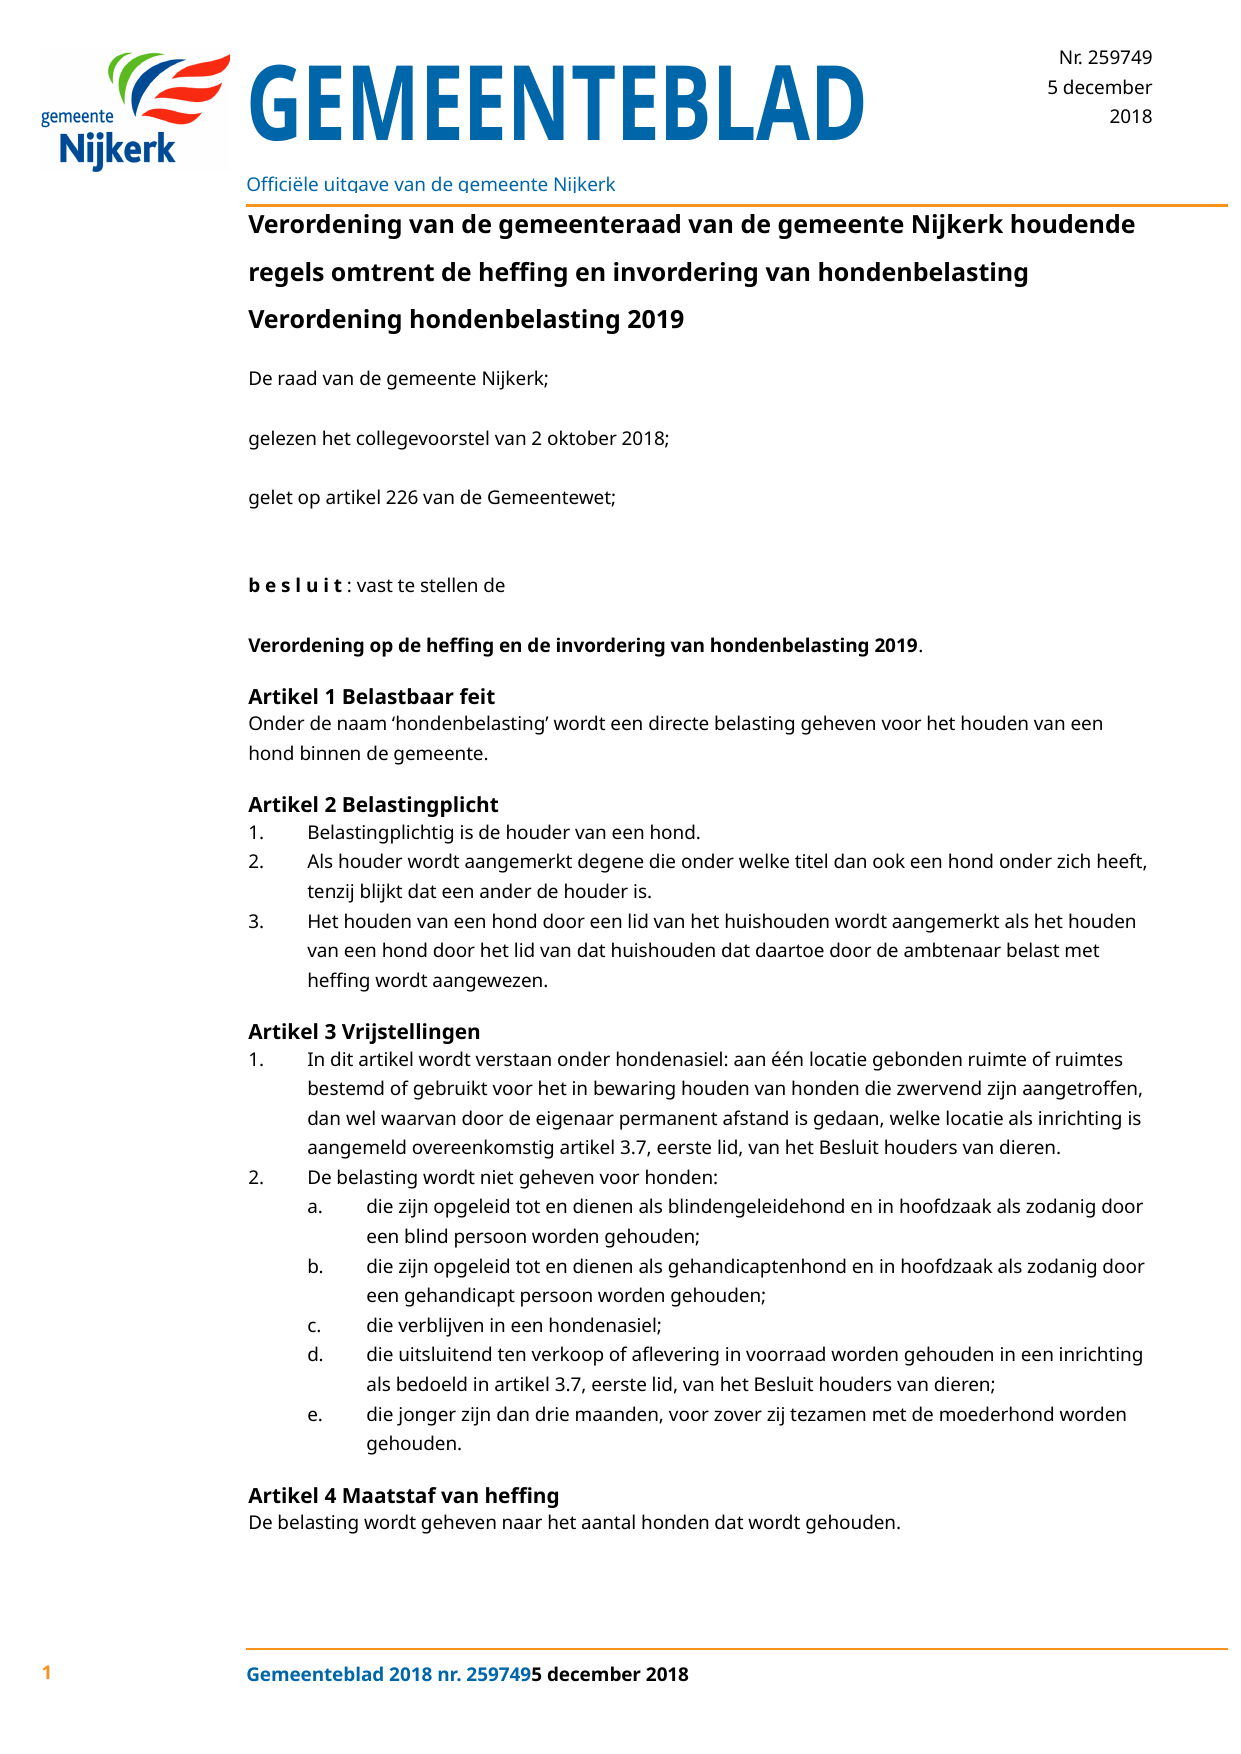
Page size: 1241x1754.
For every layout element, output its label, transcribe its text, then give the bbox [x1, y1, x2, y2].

picture [41, 47, 231, 172]
text Artikel 1 Belastbaar feit [248, 682, 1152, 711]
list die verblijven in een hondenasiel; [307, 1312, 1152, 1338]
text gelet op artikel 226 van de Gemeentewet; [248, 484, 1152, 509]
list Belastingplichtig is de houder van een hond. [248, 819, 1152, 845]
text De raad van de gemeente Nijkerk; [248, 366, 1152, 391]
list Het houden van een hond door een lid van het huishouden wordt aangemerkt als het houden van een hond door het lid van dat huishouden dat daartoe door de ambtenaar belast met heffing wordt aangewezen. [248, 908, 1152, 993]
list die zijn opgeleid tot en dienen als blindengeleidehond en in hoofdzaak als zodanig door een blind persoon worden gehouden; [307, 1194, 1152, 1249]
text b e s l u i t : vast te stellen de [248, 573, 1152, 598]
list Als houder wordt aangemerkt degene die onder welke titel dan ook een hond onder zich heeft, tenzij blijkt dat een ander de houder is. [248, 849, 1152, 904]
list die uitsluitend ten verkoop of aflevering in voorraad worden gehouden in een inrichting als bedoeld in artikel 3.7, eerste lid, van het Besluit houders van dieren; [307, 1342, 1152, 1397]
list die zijn opgeleid tot en dienen als gehandicaptenhond en in hoofdzaak als zodanig door een gehandicapt persoon worden gehouden; [307, 1253, 1152, 1308]
list In dit artikel wordt verstaan onder hondenasiel: aan één locatie gebonden ruimte of ruimtes bestemd of gebruikt voor het in bewaring houden van honden die zwervend zijn aangetroffen, dan wel waarvan door de eigenaar permanent afstand is gedaan, welke locatie als inrichting is aangemeld overeenkomstig artikel 3.7, eerste lid, van het Besluit houders van dieren. [248, 1046, 1152, 1160]
text Artikel 3 Vrijstellingen [248, 1017, 1152, 1046]
text Verordening op de heffing en de invordering van hondenbelasting 2019. [248, 632, 1152, 657]
list die jonger zijn dan drie maanden, voor zover zij tezamen met de moederhond worden gehouden. [307, 1401, 1152, 1456]
text Verordening van de gemeenteraad van de gemeente Nijkerk houdende regels omtrent de heffing en invordering van hondenbelasting Verordening hondenbelasting 2019 [248, 207, 1152, 336]
list De belasting wordt niet geheven voor honden: [248, 1164, 1152, 1190]
text Artikel 4 Maatstaf van heffing [248, 1481, 1152, 1509]
text Artikel 2 Belastingplicht [248, 791, 1152, 819]
text Onder de naam ‘hondenbelasting’ wordt een directe belasting geheven voor het houden van een hond binnen de gemeente. [248, 711, 1152, 766]
text gelezen het collegevoorstel van 2 oktober 2018; [248, 425, 1152, 450]
text De belasting wordt geheven naar het aantal honden dat wordt gehouden. [248, 1509, 1152, 1535]
